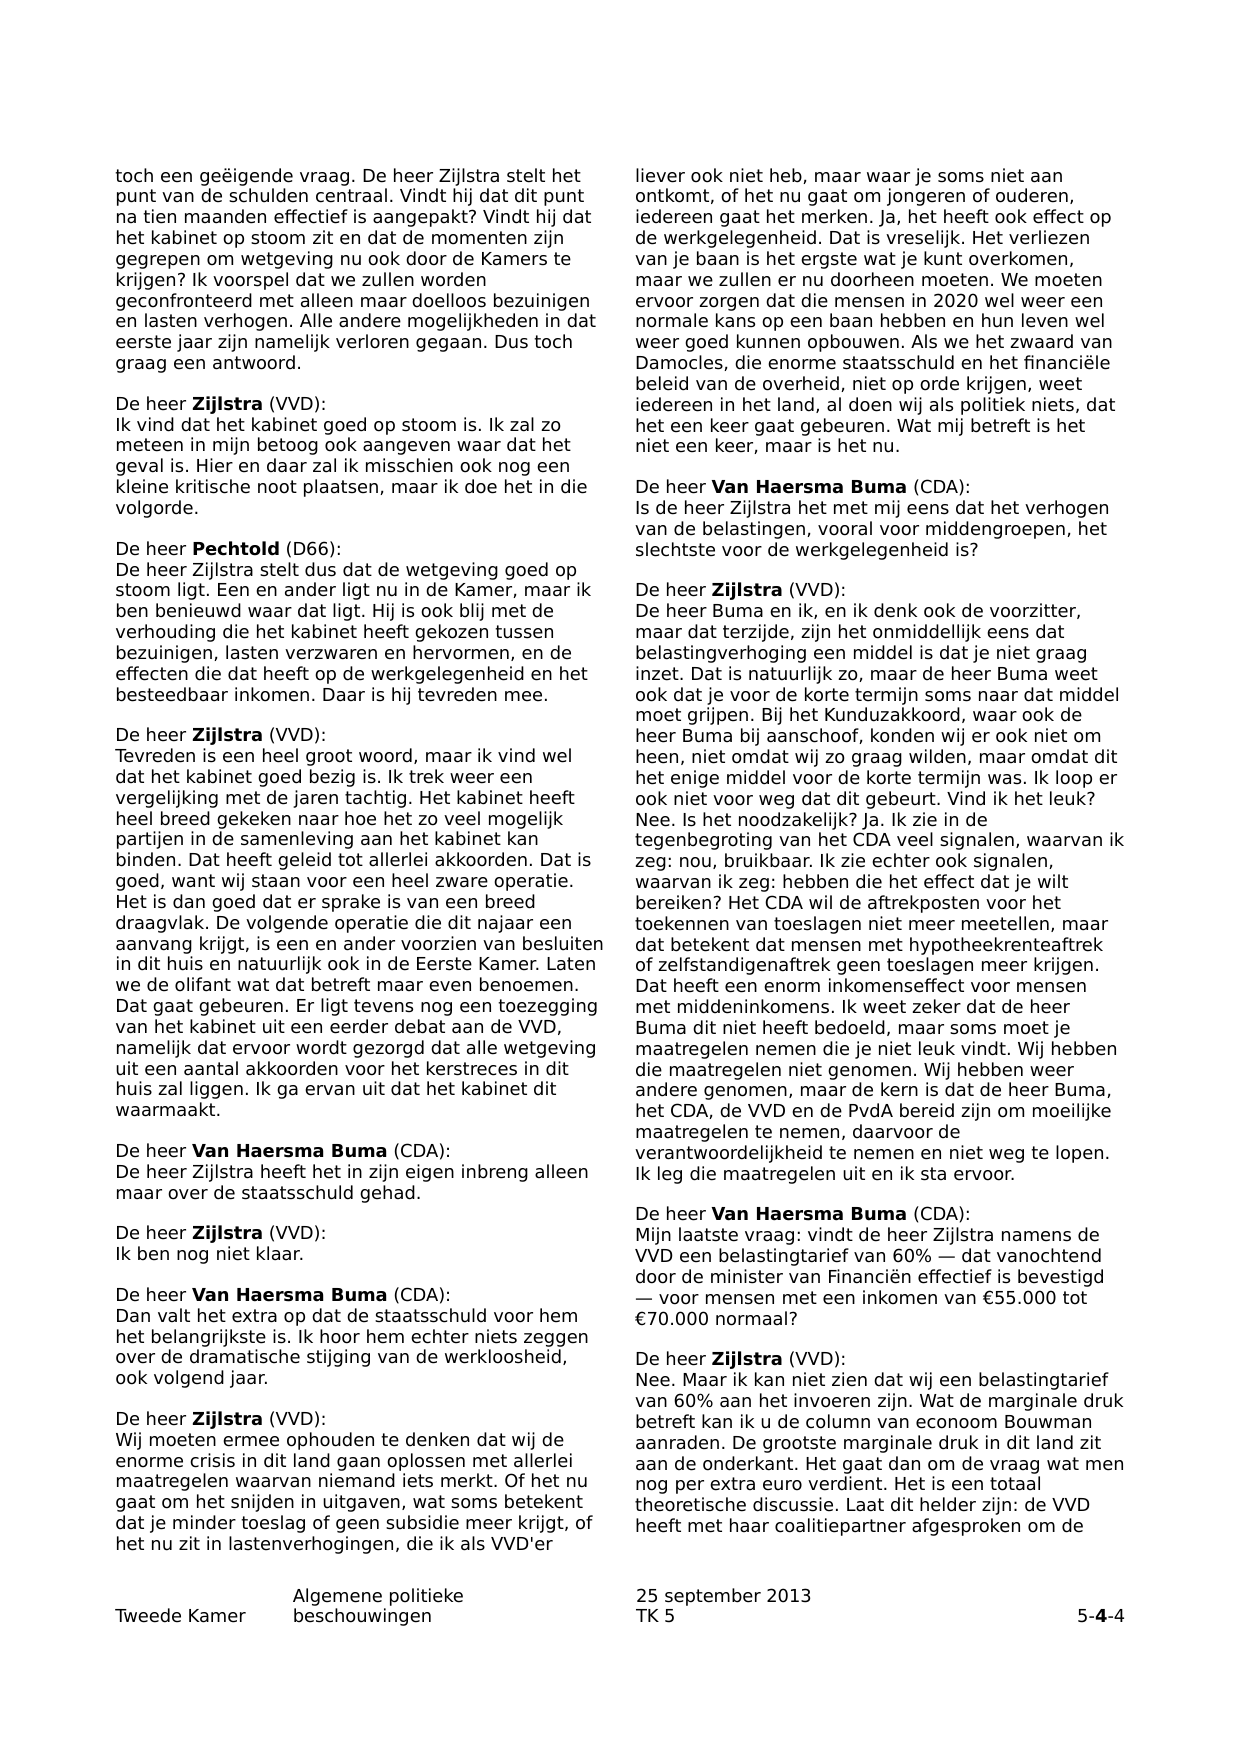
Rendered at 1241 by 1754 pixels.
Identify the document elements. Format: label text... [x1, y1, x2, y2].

text De heer Zijlstra (VVD): [635, 1349, 1125, 1370]
text toch een geëigende vraag. De heer Zijlstra stelt het punt van de schulden centraal. Vindt hij dat dit punt na tien maanden effectief is aangepakt? Vindt hij dat het kabinet op stoom zit en dat de momenten zijn gegrepen om wetgeving nu ook door de Kamers te krijgen? Ik voorspel dat we zullen worden geconfronteerd met alleen maar doelloos bezuinigen en lasten verhogen. Alle andere mogelijkheden in dat eerste jaar zijn namelijk verloren gegaan. Dus toch graag een antwoord. [115, 165, 605, 374]
text De heer Van Haersma Buma (CDA): [635, 1204, 1125, 1225]
text Is de heer Zijlstra het met mij eens dat het verhogen van de belastingen, vooral voor middengroepen, het slechtste voor de werkgelegenheid is? [635, 498, 1125, 560]
text De heer Zijlstra (VVD): [635, 580, 1125, 601]
text Mijn laatste vraag: vindt de heer Zijlstra namens de VVD een belastingtarief van 60% — dat vanochtend door de minister van Financiën effectief is bevestigd — voor mensen met een inkomen van €55.000 tot €70.000 normaal? [635, 1225, 1125, 1329]
text De heer Van Haersma Buma (CDA): [115, 1285, 605, 1306]
text De heer Van Haersma Buma (CDA): [115, 1141, 605, 1162]
text Nee. Maar ik kan niet zien dat wij een belastingtarief van 60% aan het invoeren zijn. Wat de marginale druk betreft kan ik u de column van econoom Bouwman aanraden. De grootste marginale druk in dit land zit aan de onderkant. Het gaat dan om de vraag wat men nog per extra euro verdient. Het is een totaal theoretische discussie. Laat dit helder zijn: de VVD heeft met haar coalitiepartner afgesproken om de [635, 1370, 1125, 1537]
text De heer Zijlstra heeft het in zijn eigen inbreng alleen maar over de staatsschuld gehad. [115, 1162, 605, 1203]
text De heer Zijlstra stelt dus dat de wetgeving goed op stoom ligt. Een en ander ligt nu in de Kamer, maar ik ben benieuwd waar dat ligt. Hij is ook blij met de verhouding die het kabinet heeft gekozen tussen bezuinigen, lasten verzwaren en hervormen, en de effecten die dat heeft op de werkgelegenheid en het besteedbaar inkomen. Daar is hij tevreden mee. [115, 559, 605, 705]
text liever ook niet heb, maar waar je soms niet aan ontkomt, of het nu gaat om jongeren of ouderen, iedereen gaat het merken. Ja, het heeft ook effect op de werkgelegenheid. Dat is vreselijk. Het verliezen van je baan is het ergste wat je kunt overkomen, maar we zullen er nu doorheen moeten. We moeten ervoor zorgen dat die mensen in 2020 wel weer een normale kans op een baan hebben en hun leven wel weer goed kunnen opbouwen. Als we het zwaard van Damocles, die enorme staatsschuld en het financiële beleid van de overheid, niet op orde krijgen, weet iedereen in het land, al doen wij als politiek niets, dat het een keer gaat gebeuren. Wat mij betreft is het niet een keer, maar is het nu. [635, 165, 1125, 457]
text De heer Buma en ik, en ik denk ook de voorzitter, maar dat terzijde, zijn het onmiddellijk eens dat belastingverhoging een middel is dat je niet graag inzet. Dat is natuurlijk zo, maar de heer Buma weet ook dat je voor de korte termijn soms naar dat middel moet grijpen. Bij het Kunduzakkoord, waar ook de heer Buma bij aanschoof, konden wij er ook niet om heen, niet omdat wij zo graag wilden, maar omdat dit het enige middel voor de korte termijn was. Ik loop er ook niet voor weg dat dit gebeurt. Vind ik het leuk? Nee. Is het noodzakelijk? Ja. Ik zie in de tegenbegroting van het CDA veel signalen, waarvan ik zeg: nou, bruikbaar. Ik zie echter ook signalen, waarvan ik zeg: hebben die het effect dat je wilt bereiken? Het CDA wil de aftrekposten voor het toekennen van toeslagen niet meer meetellen, maar dat betekent dat mensen met hypotheekrenteaftrek of zelfstandigenaftrek geen toeslagen meer krijgen. Dat heeft een enorm inkomenseffect voor mensen met middeninkomens. Ik weet zeker dat de heer Buma dit niet heeft bedoeld, maar soms moet je maatregelen nemen die je niet leuk vindt. Wij hebben die maatregelen niet genomen. Wij hebben weer andere genomen, maar de kern is dat de heer Buma, het CDA, de VVD en de PvdA bereid zijn om moeilijke maatregelen te nemen, daarvoor de verantwoordelijkheid te nemen en niet weg te lopen. Ik leg die maatregelen uit en ik sta ervoor. [635, 601, 1125, 1184]
text Ik vind dat het kabinet goed op stoom is. Ik zal zo meteen in mijn betoog ook aangeven waar dat het geval is. Hier en daar zal ik misschien ook nog een kleine kritische noot plaatsen, maar ik doe het in die volgorde. [115, 414, 605, 518]
text De heer Zijlstra (VVD): [115, 725, 605, 746]
text De heer Van Haersma Buma (CDA): [635, 477, 1125, 498]
text Tevreden is een heel groot woord, maar ik vind wel dat het kabinet goed bezig is. Ik trek weer een vergelijking met de jaren tachtig. Het kabinet heeft heel breed gekeken naar hoe het zo veel mogelijk partijen in de samenleving aan het kabinet kan binden. Dat heeft geleid tot allerlei akkoorden. Dat is goed, want wij staan voor een heel zware operatie. Het is dan goed dat er sprake is van een breed draagvlak. De volgende operatie die dit najaar een aanvang krijgt, is een en ander voorzien van besluiten in dit huis en natuurlijk ook in de Eerste Kamer. Laten we de olifant wat dat betreft maar even benoemen. Dat gaat gebeuren. Er ligt tevens nog een toezegging van het kabinet uit een eerder debat aan de VVD, namelijk dat ervoor wordt gezorgd dat alle wetgeving uit een aantal akkoorden voor het kerstreces in dit huis zal liggen. Ik ga ervan uit dat het kabinet dit waarmaakt. [115, 746, 605, 1121]
text Dan valt het extra op dat de staatsschuld voor hem het belangrijkste is. Ik hoor hem echter niets zeggen over de dramatische stijging van de werkloosheid, ook volgend jaar. [115, 1306, 605, 1389]
text De heer Pechtold (D66): [115, 538, 605, 559]
text De heer Zijlstra (VVD): [115, 394, 605, 414]
text Wij moeten ermee ophouden te denken dat wij de enorme crisis in dit land gaan oplossen met allerlei maatregelen waarvan niemand iets merkt. Of het nu gaat om het snijden in uitgaven, wat soms betekent dat je minder toeslag of geen subsidie meer krijgt, of het nu zit in lastenverhogingen, die ik als VVD'er [115, 1429, 605, 1554]
text De heer Zijlstra (VVD): [115, 1223, 605, 1244]
text Ik ben nog niet klaar. [115, 1244, 605, 1265]
text De heer Zijlstra (VVD): [115, 1409, 605, 1429]
